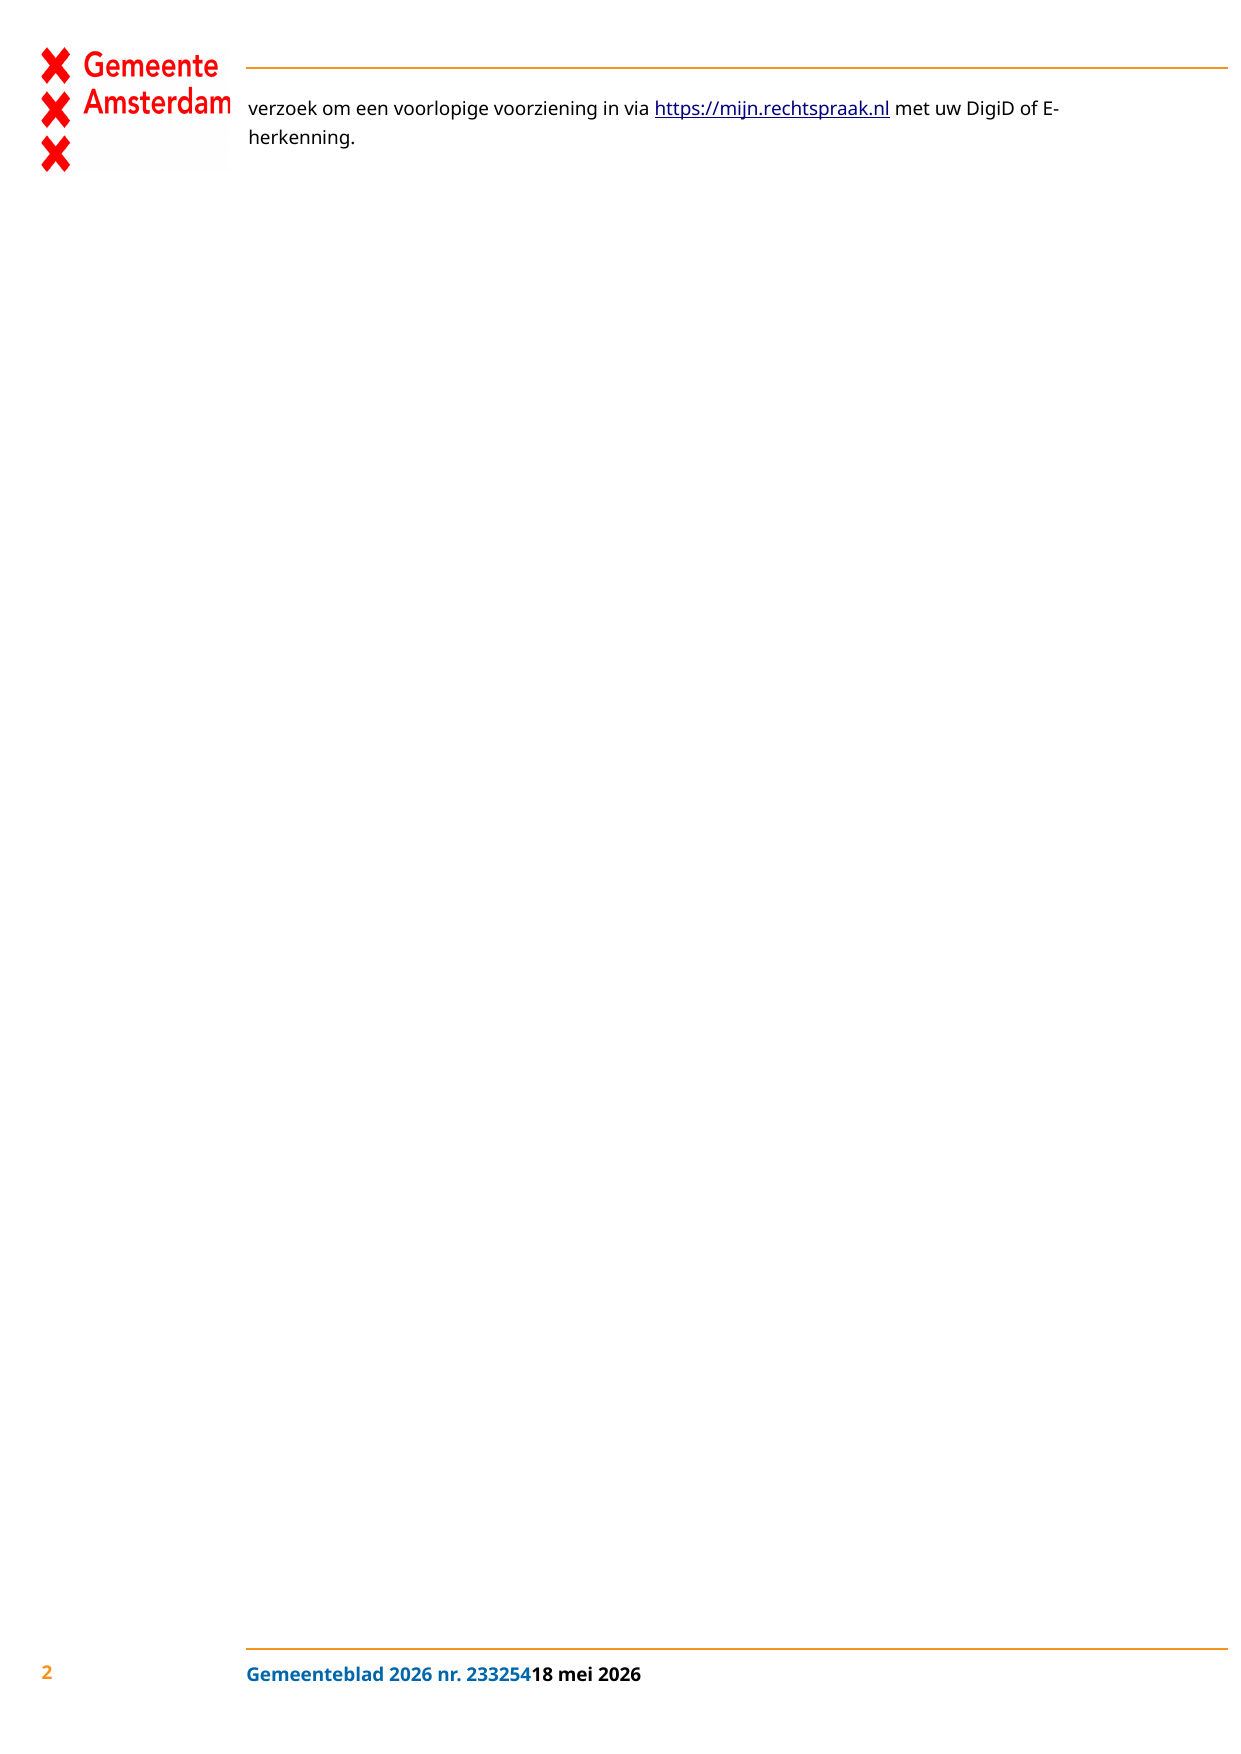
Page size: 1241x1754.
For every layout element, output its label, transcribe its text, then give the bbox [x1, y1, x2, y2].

text verzoek om een voorlopige voorziening in via https://mijn.rechtspraak.nl met uw DigiD of E-herkenning. [248, 95, 1152, 150]
picture [41, 47, 231, 172]
